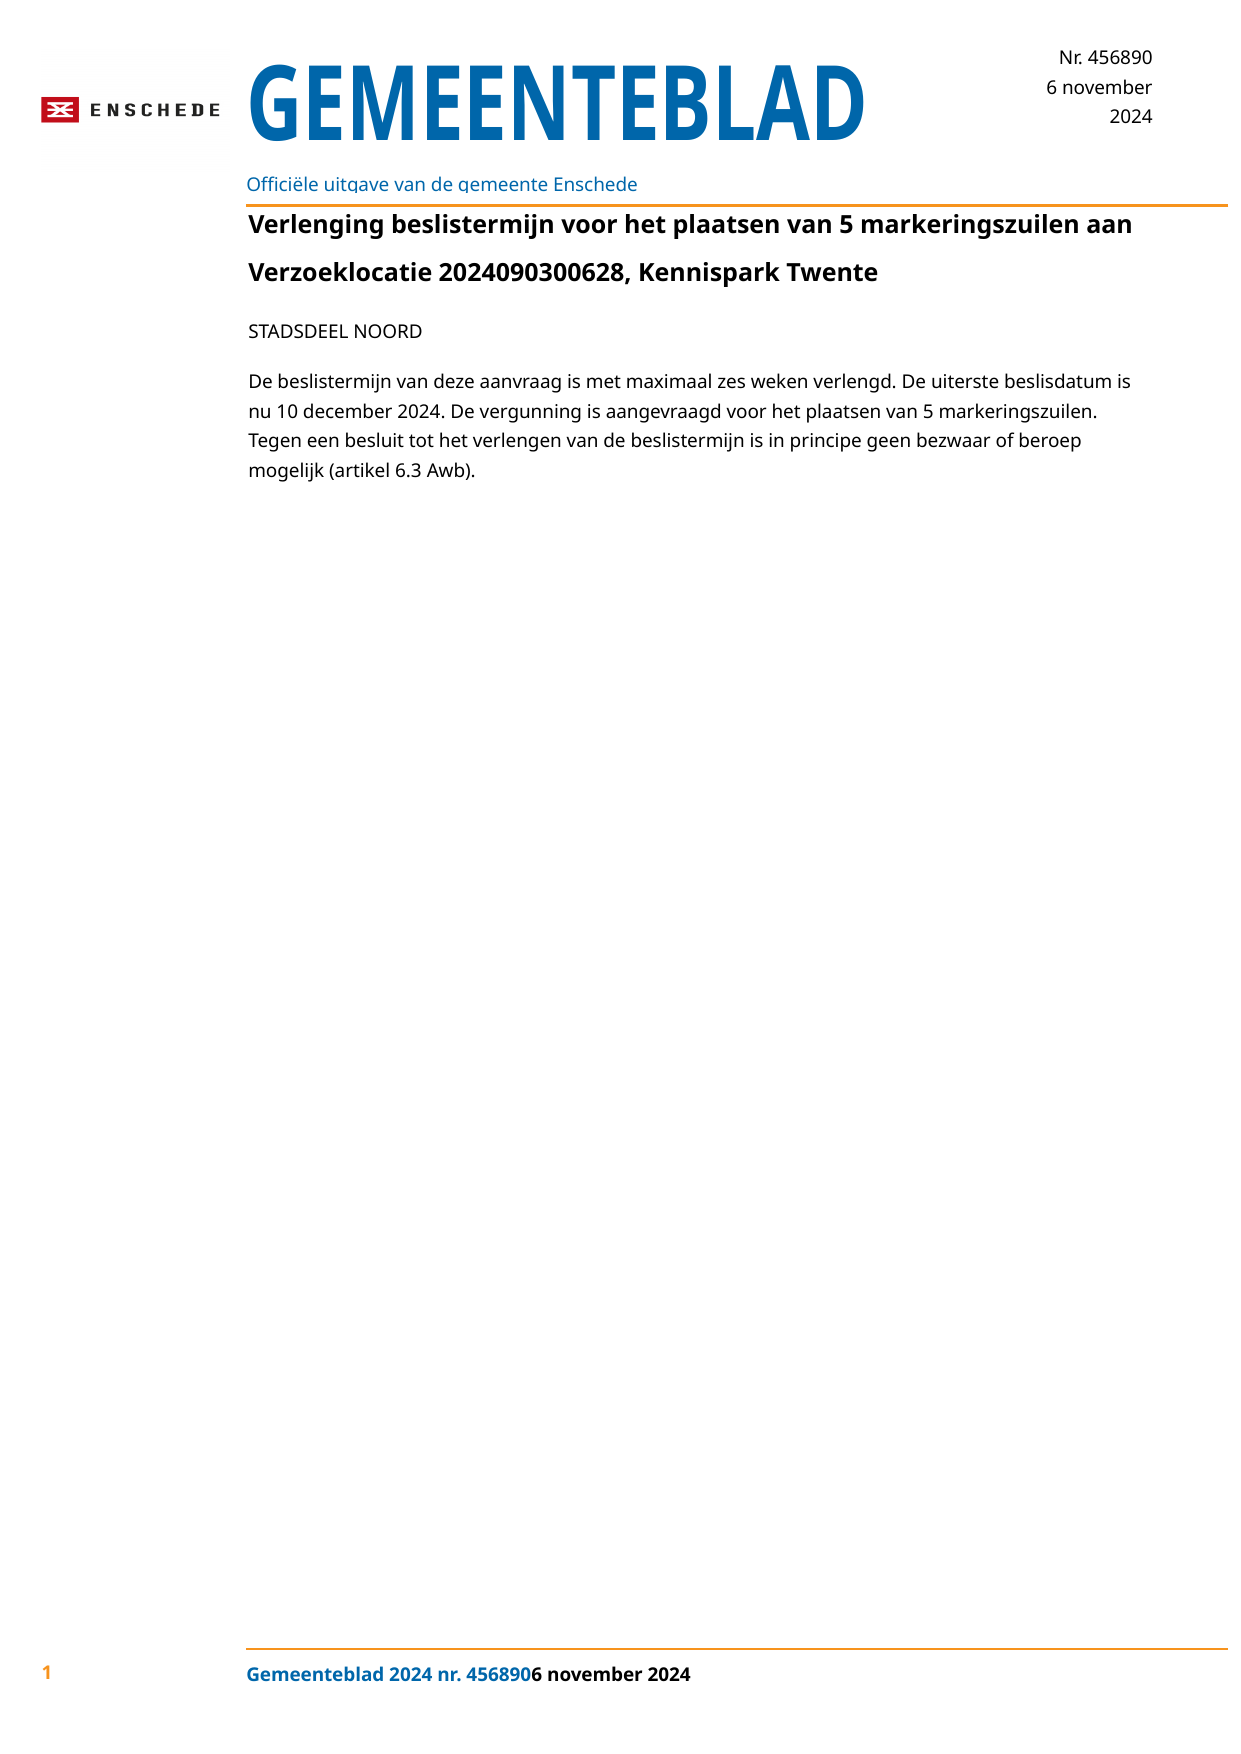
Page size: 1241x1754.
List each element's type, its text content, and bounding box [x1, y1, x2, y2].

text Verlenging beslistermijn voor het plaatsen van 5 markeringszuilen aan Verzoeklocatie 2024090300628, Kennispark Twente [248, 207, 1152, 288]
text De beslistermijn van deze aanvraag is met maximaal zes weken verlengd. De uiterste beslisdatum is nu 10 december 2024. De vergunning is aangevraagd voor het plaatsen van 5 markeringszuilen. Tegen een besluit tot het verlengen van de beslistermijn is in principe geen bezwaar of beroep mogelijk (artikel 6.3 Awb). [248, 368, 1152, 483]
picture [41, 47, 231, 172]
text STADSDEEL NOORD [248, 318, 1152, 344]
